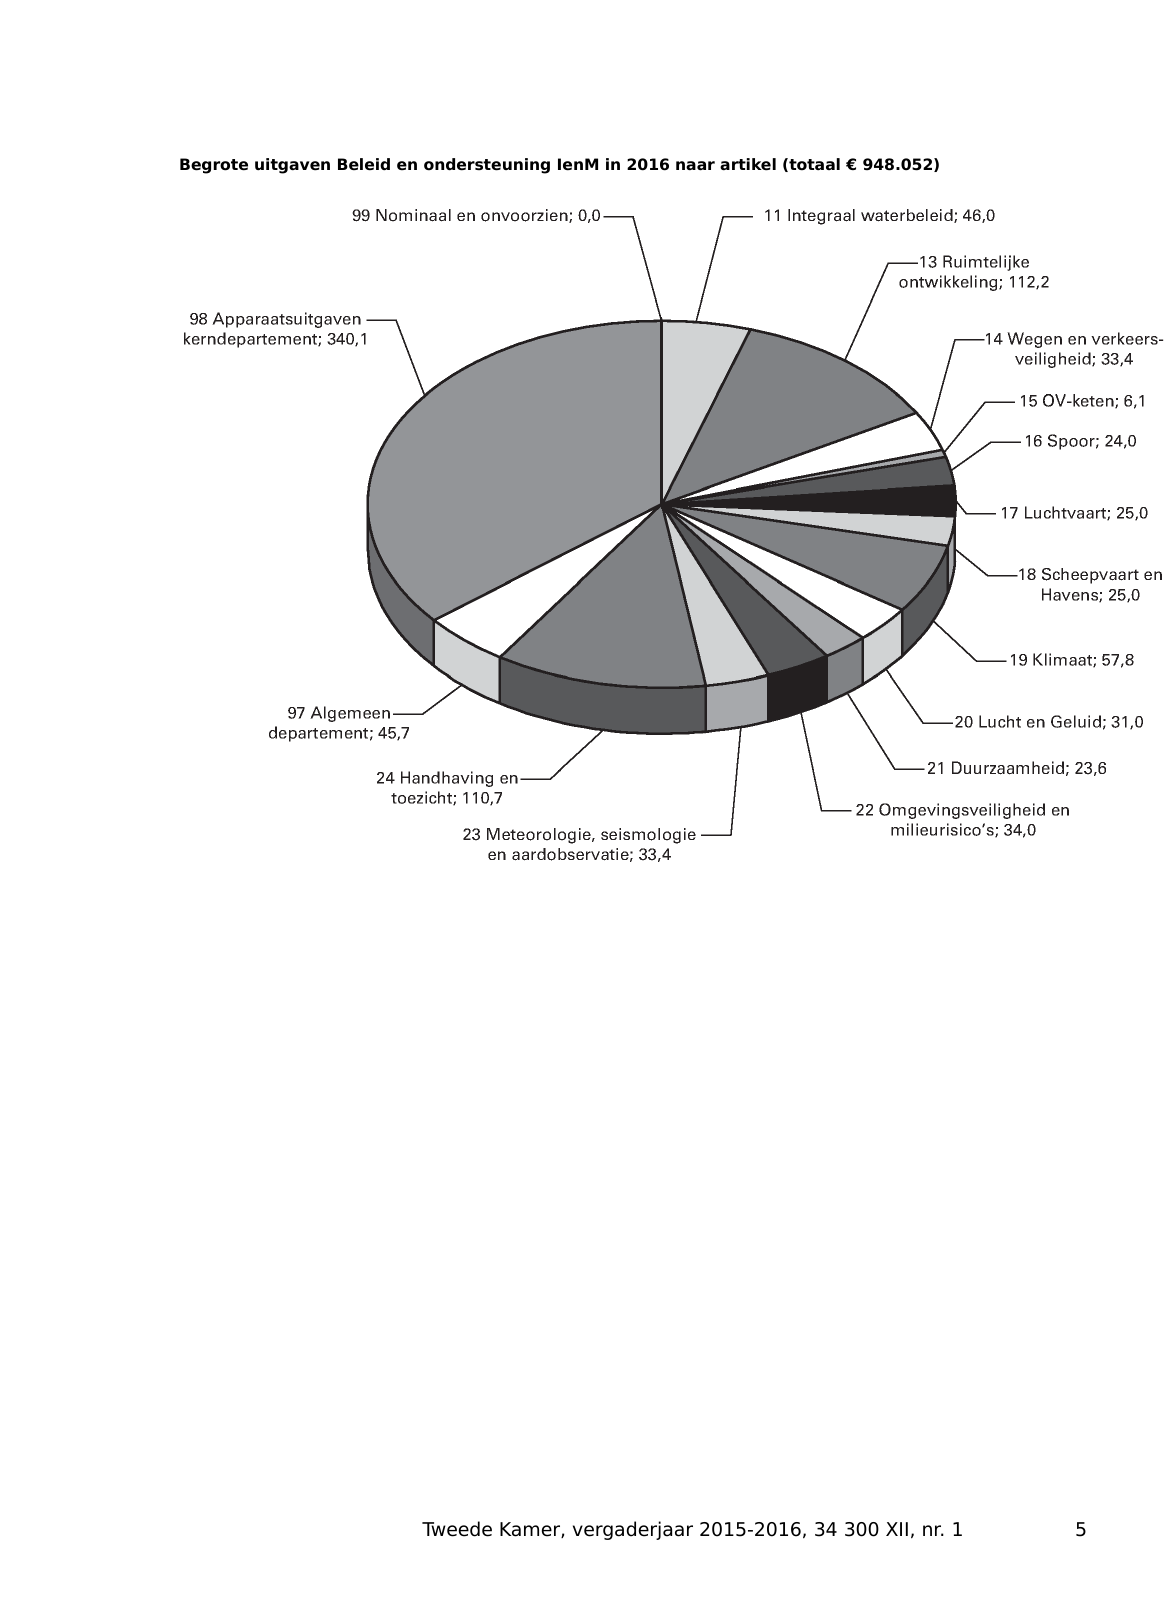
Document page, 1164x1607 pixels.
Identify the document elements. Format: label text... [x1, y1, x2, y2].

picture [159, 207, 1164, 864]
text Begrote uitgaven Beleid en ondersteuning IenM in 2016 naar artikel (totaal € 948.052) [159, 156, 1163, 174]
